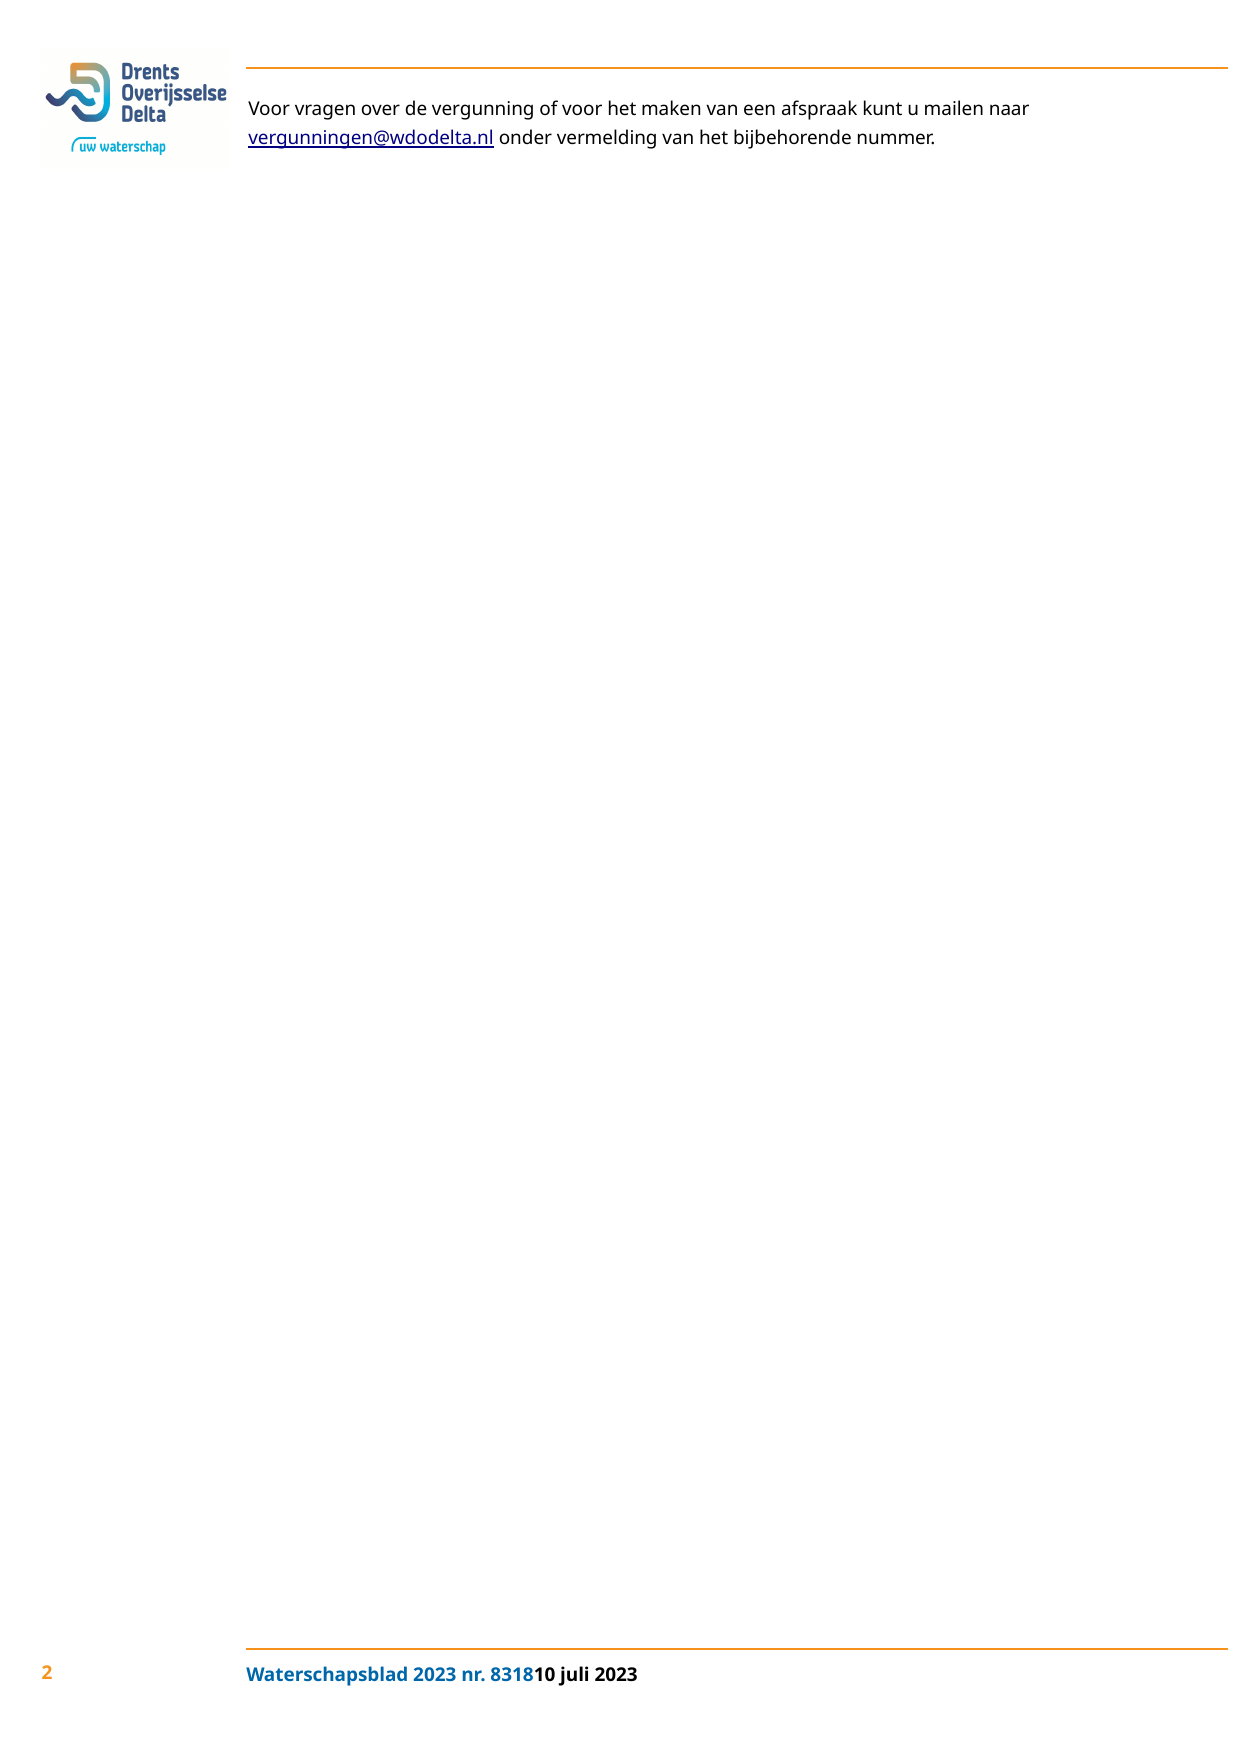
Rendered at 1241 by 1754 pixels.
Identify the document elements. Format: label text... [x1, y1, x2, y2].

text Voor vragen over de vergunning of voor het maken van een afspraak kunt u mailen naar vergunningen@wdodelta.nl onder vermelding van het bijbehorende nummer. [248, 95, 1152, 150]
picture [41, 47, 231, 172]
